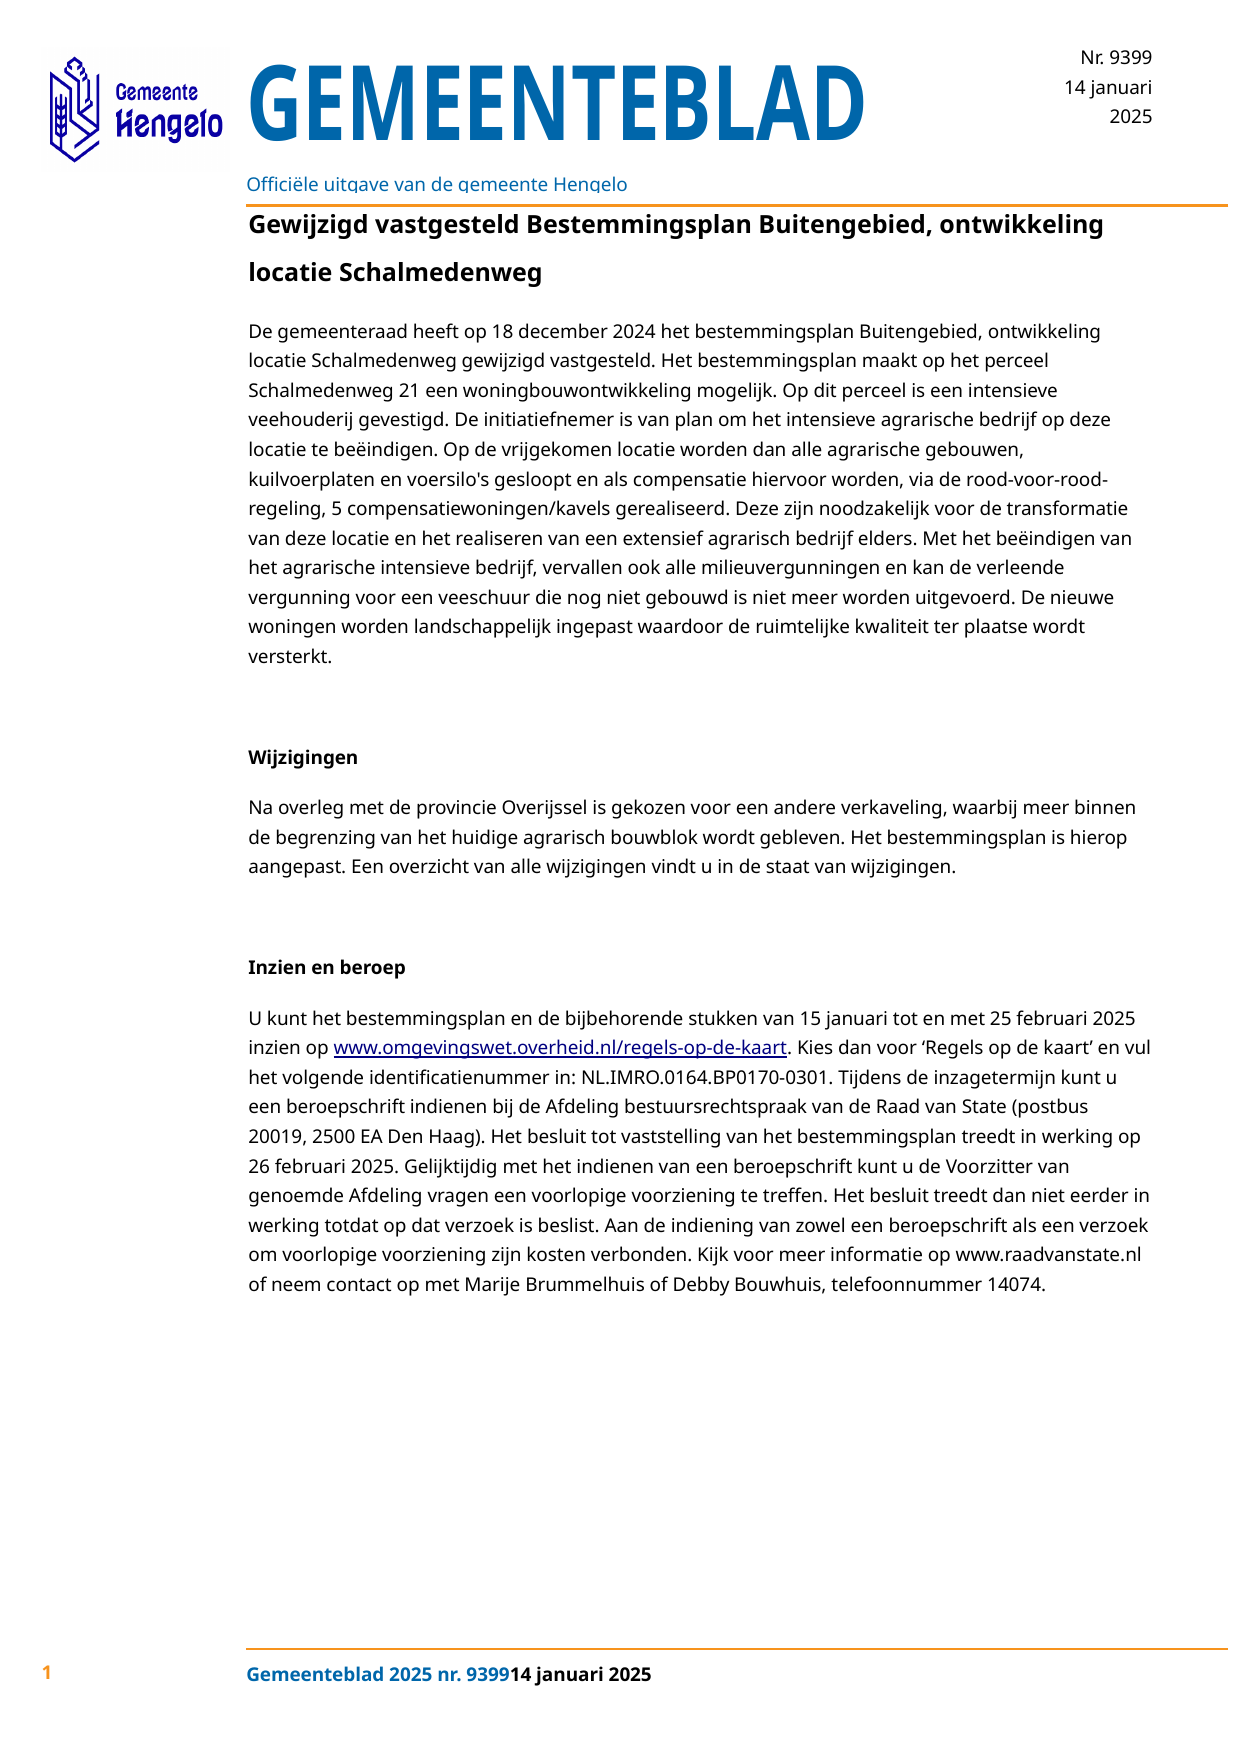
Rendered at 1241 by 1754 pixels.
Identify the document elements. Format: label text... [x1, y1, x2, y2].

text De gemeenteraad heeft op 18 december 2024 het bestemmingsplan Buitengebied, ontwikkeling locatie Schalmedenweg gewijzigd vastgesteld. Het bestemmingsplan maakt op het perceel Schalmedenweg 21 een woningbouwontwikkeling mogelijk. Op dit perceel is een intensieve veehouderij gevestigd. De initiatiefnemer is van plan om het intensieve agrarische bedrijf op deze locatie te beëindigen. Op de vrijgekomen locatie worden dan alle agrarische gebouwen, kuilvoerplaten en voersilo's gesloopt en als compensatie hiervoor worden, via de rood-voor-rood-regeling, 5 compensatiewoningen/kavels gerealiseerd. Deze zijn noodzakelijk voor de transformatie van deze locatie en het realiseren van een extensief agrarisch bedrijf elders. Met het beëindigen van het agrarische intensieve bedrijf, vervallen ook alle milieuvergunningen en kan de verleende vergunning voor een veeschuur die nog niet gebouwd is niet meer worden uitgevoerd. De nieuwe woningen worden landschappelijk ingepast waardoor de ruimtelijke kwaliteit ter plaatse wordt versterkt. [248, 318, 1152, 669]
text U kunt het bestemmingsplan en de bijbehorende stukken van 15 januari tot en met 25 februari 2025 inzien op www.omgevingswet.overheid.nl/regels-op-de-kaart. Kies dan voor ‘Regels op de kaart’ en vul het volgende identificatienummer in: NL.IMRO.0164.BP0170-0301. Tijdens de inzagetermijn kunt u een beroepschrift indienen bij de Afdeling bestuursrechtspraak van de Raad van State (postbus 20019, 2500 EA Den Haag). Het besluit tot vaststelling van het bestemmingsplan treedt in werking op 26 februari 2025. Gelijktijdig met het indienen van een beroepschrift kunt u de Voorzitter van genoemde Afdeling vragen een voorlopige voorziening te treffen. Het besluit treedt dan niet eerder in werking totdat op dat verzoek is beslist. Aan de indiening van zowel een beroepschrift als een verzoek om voorlopige voorziening zijn kosten verbonden. Kijk voor meer informatie op www.raadvanstate.nl of neem contact op met Marije Brummelhuis of Debby Bouwhuis, telefoonnummer 14074. [248, 1005, 1152, 1297]
text Na overleg met de provincie Overijssel is gekozen voor een andere verkaveling, waarbij meer binnen de begrenzing van het huidige agrarisch bouwblok wordt gebleven. Het bestemmingsplan is hierop aangepast. Een overzicht van alle wijzigingen vindt u in de staat van wijzigingen. [248, 794, 1152, 879]
text Gewijzigd vastgesteld Bestemmingsplan Buitengebied, ontwikkeling locatie Schalmedenweg [248, 207, 1152, 288]
picture [41, 47, 231, 172]
text Inzien en beroep [248, 954, 1152, 980]
text Wijzigingen [248, 744, 1152, 770]
